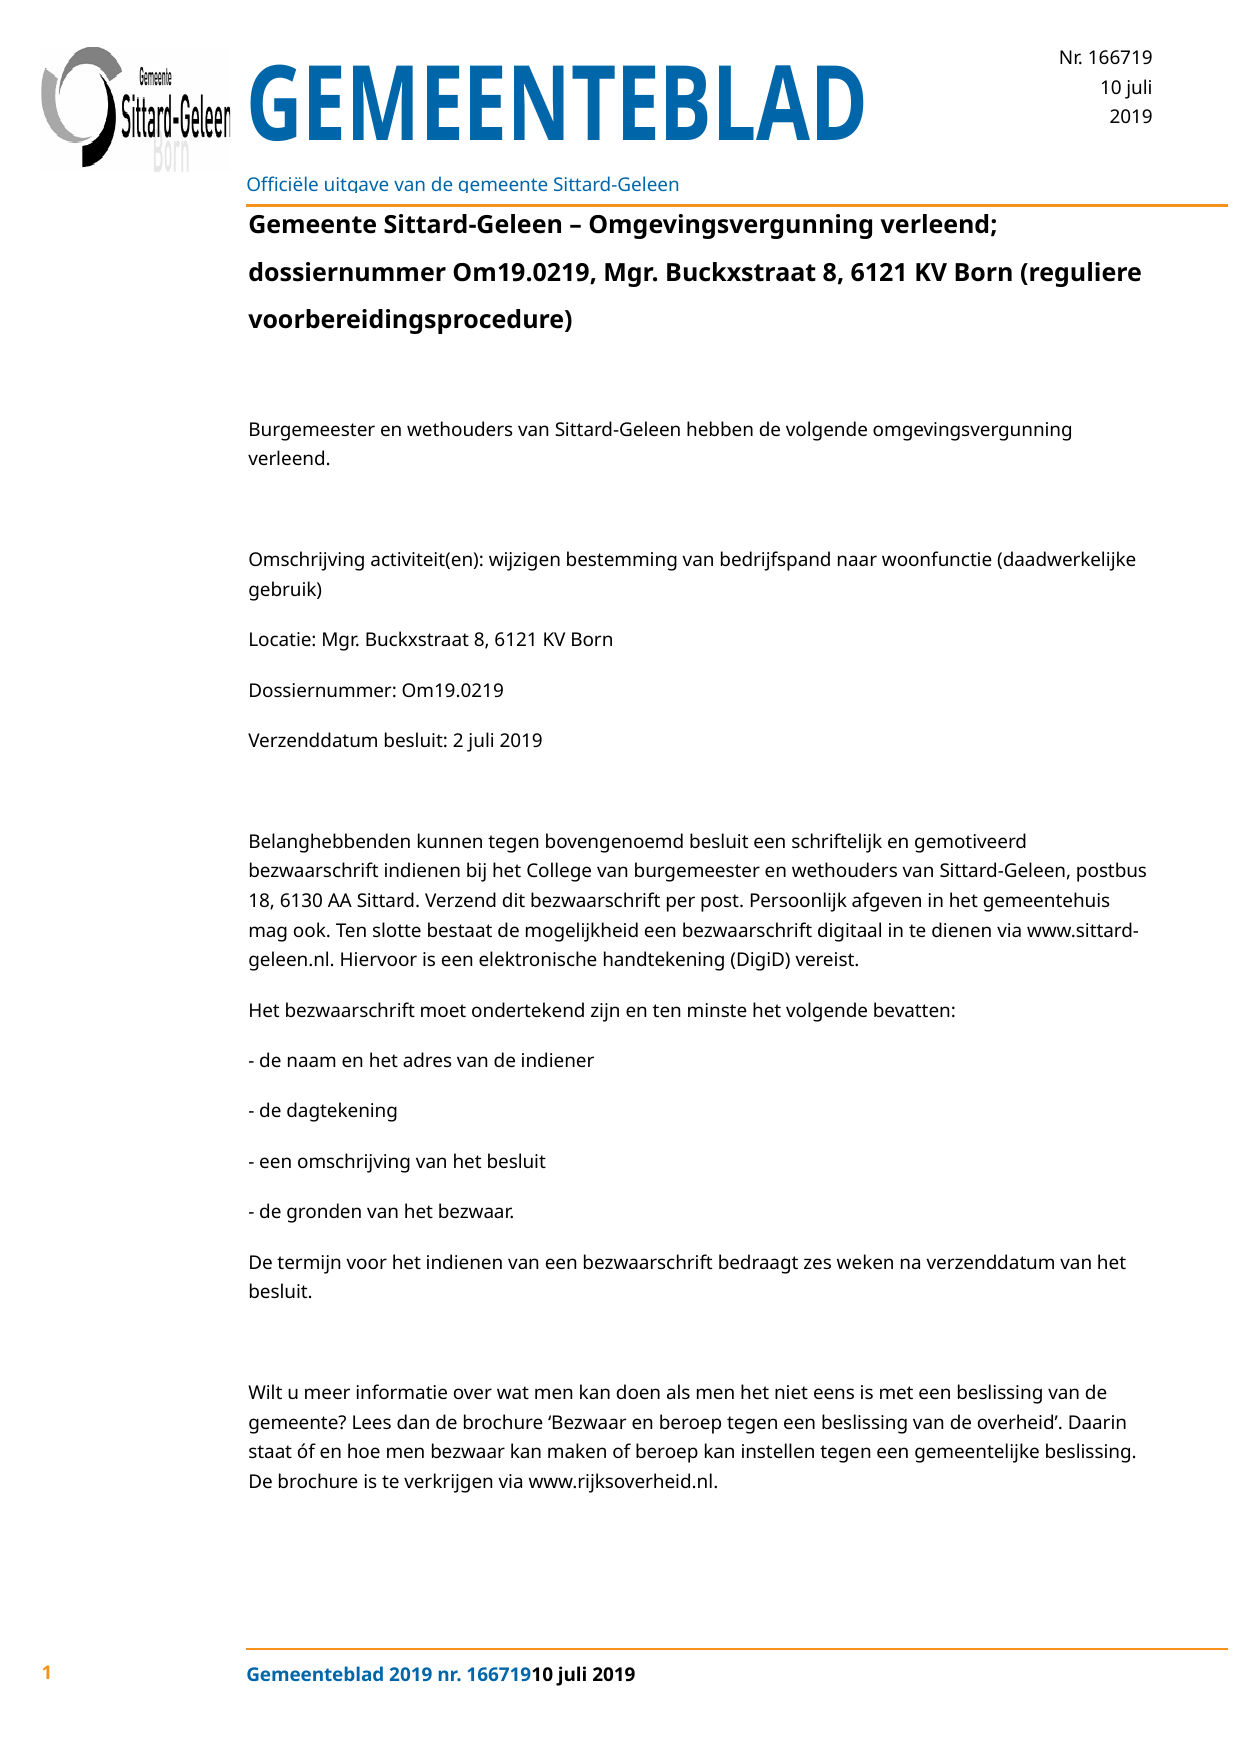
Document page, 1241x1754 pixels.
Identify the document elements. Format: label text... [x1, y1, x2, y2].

text Burgemeester en wethouders van Sittard-Geleen hebben de volgende omgevingsvergunning verleend. [248, 416, 1152, 471]
picture [41, 47, 231, 172]
text Omschrijving activiteit(en): wijzigen bestemming van bedrijfspand naar woonfunctie (daadwerkelijke gebruik) [248, 546, 1152, 602]
text Verzenddatum besluit: 2 juli 2019 [248, 727, 1152, 753]
text Belanghebbenden kunnen tegen bovengenoemd besluit een schriftelijk en gemotiveerd bezwaarschrift indienen bij het College van burgemeester en wethouders van Sittard-Geleen, postbus 18, 6130 AA Sittard. Verzend dit bezwaarschrift per post. Persoonlijk afgeven in het gemeentehuis mag ook. Ten slotte bestaat de mogelijkheid een bezwaarschrift digitaal in te dienen via www.sittard-geleen.nl. Hiervoor is een elektronische handtekening (DigiD) vereist. [248, 828, 1152, 972]
text De termijn voor het indienen van een bezwaarschrift bedraagt zes weken na verzenddatum van het besluit. [248, 1249, 1152, 1304]
text Het bezwaarschrift moet ondertekend zijn en ten minste het volgende bevatten: [248, 997, 1152, 1022]
text Dossiernummer: Om19.0219 [248, 677, 1152, 702]
text - een omschrijving van het besluit [248, 1148, 1152, 1174]
text Locatie: Mgr. Buckxstraat 8, 6121 KV Born [248, 626, 1152, 652]
text - de naam en het adres van de indiener [248, 1047, 1152, 1073]
text - de gronden van het bezwaar. [248, 1198, 1152, 1224]
text Wilt u meer informatie over wat men kan doen als men het niet eens is met een beslissing van de gemeente? Lees dan de brochure ‘Bezwaar en beroep tegen een beslissing van de overheid’. Daarin staat óf en hoe men bezwaar kan maken of beroep kan instellen tegen een gemeentelijke beslissing. De brochure is te verkrijgen via www.rijksoverheid.nl. [248, 1379, 1152, 1494]
text - de dagtekening [248, 1098, 1152, 1123]
text Gemeente Sittard-Geleen – Omgevingsvergunning verleend; dossiernummer Om19.0219, Mgr. Buckxstraat 8, 6121 KV Born (reguliere voorbereidingsprocedure) [248, 207, 1152, 336]
